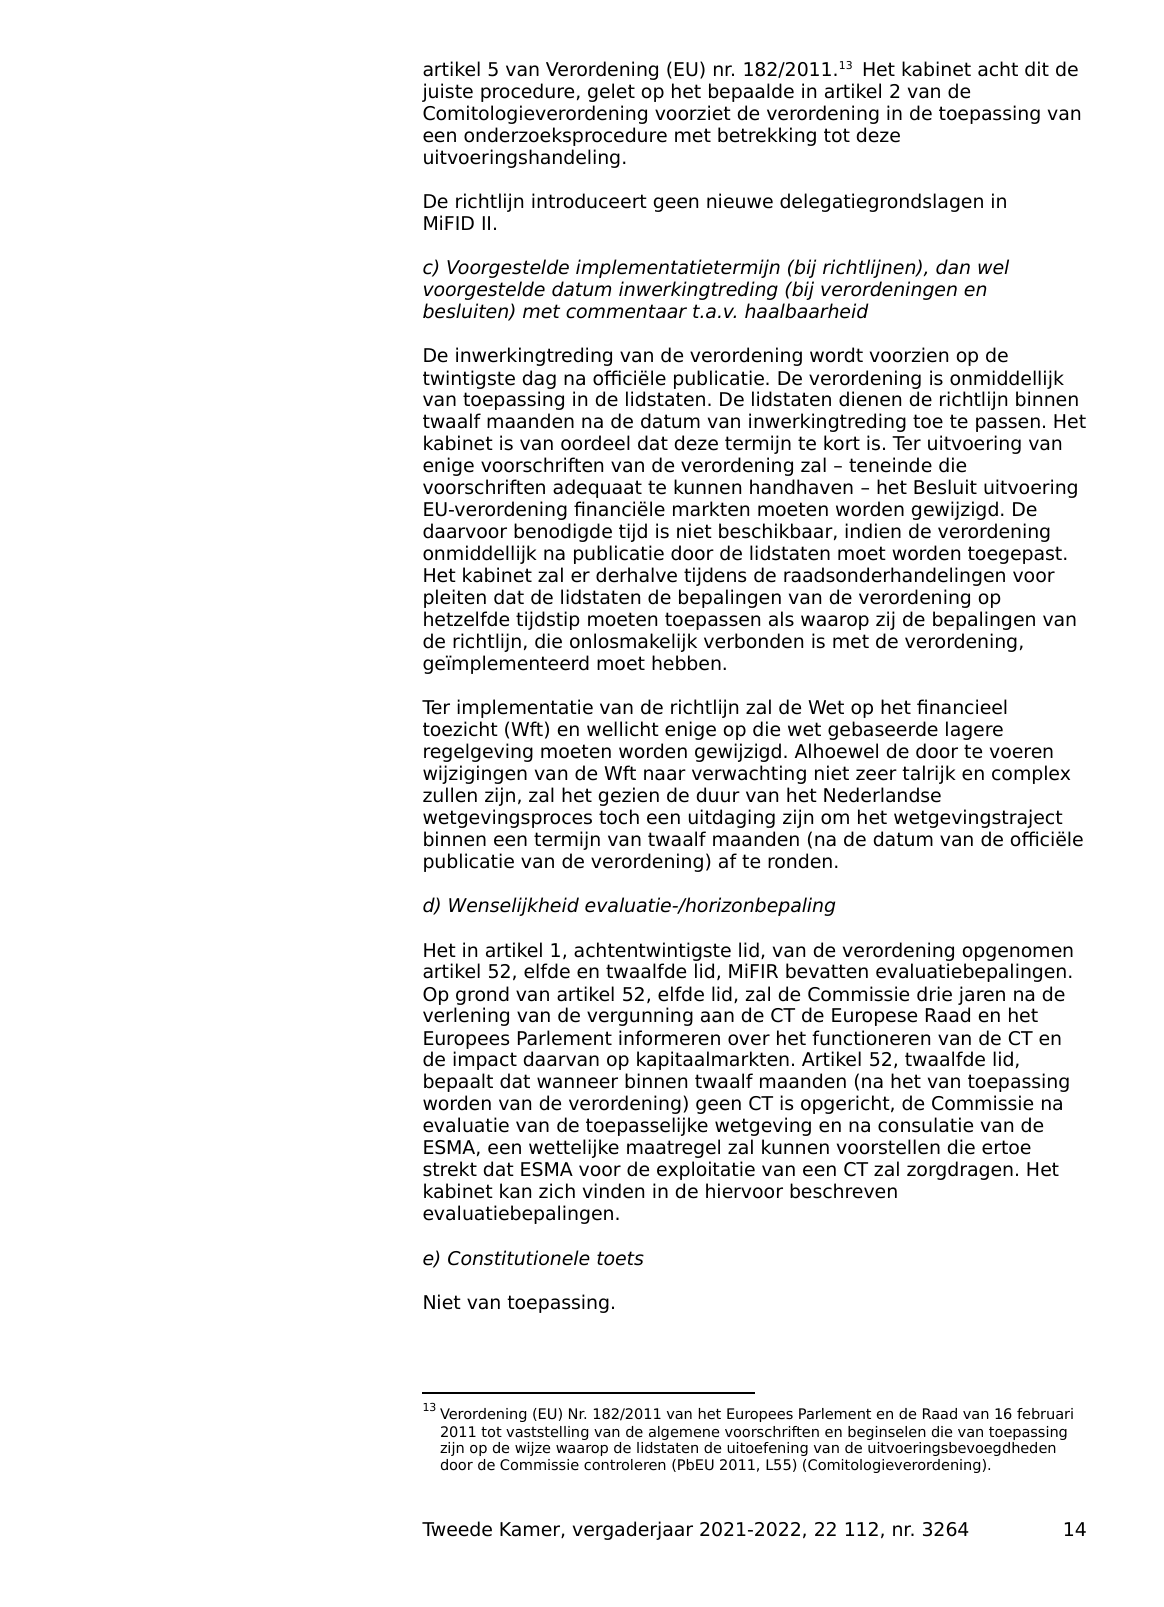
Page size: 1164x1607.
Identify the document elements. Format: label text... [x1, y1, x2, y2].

subtitle e) Constitutionele toets [422, 1247, 1087, 1269]
text artikel 5 van Verordening (EU) nr. 182/2011. Het kabinet acht dit de juiste procedure, gelet op het bepaalde in artikel 2 van de Comitologieverordening voorziet de verordening in de toepassing van een onderzoeksprocedure met betrekking tot deze uitvoeringshandeling. [422, 59, 1087, 169]
text Niet van toepassing. [422, 1292, 1087, 1313]
subtitle c) Voorgestelde implementatietermijn (bij richtlijnen), dan wel voorgestelde datum inwerkingtreding (bij verordeningen en besluiten) met commentaar t.a.v. haalbaarheid [422, 257, 1087, 323]
text Ter implementatie van de richtlijn zal de Wet op het financieel toezicht (Wft) en wellicht enige op die wet gebaseerde lagere regelgeving moeten worden gewijzigd. Alhoewel de door te voeren wijzigingen van de Wft naar verwachting niet zeer talrijk en complex zullen zijn, zal het gezien de duur van het Nederlandse wetgevingsproces toch een uitdaging zijn om het wetgevingstraject binnen een termijn van twaalf maanden (na de datum van de officiële publicatie van de verordening) af te ronden. [422, 697, 1087, 873]
text De inwerkingtreding van de verordening wordt voorzien op de twintigste dag na officiële publicatie. De verordening is onmiddellijk van toepassing in de lidstaten. De lidstaten dienen de richtlijn binnen twaalf maanden na de datum van inwerkingtreding toe te passen. Het kabinet is van oordeel dat deze termijn te kort is. Ter uitvoering van enige voorschriften van de verordening zal – teneinde die voorschriften adequaat te kunnen handhaven – het Besluit uitvoering EU-verordening financiële markten moeten worden gewijzigd. De daarvoor benodigde tijd is niet beschikbaar, indien de verordening onmiddellijk na publicatie door de lidstaten moet worden toegepast. Het kabinet zal er derhalve tijdens de raadsonderhandelingen voor pleiten dat de lidstaten de bepalingen van de verordening op hetzelfde tijdstip moeten toepassen als waarop zij de bepalingen van de richtlijn, die onlosmakelijk verbonden is met de verordening, geïmplementeerd moet hebben. [422, 345, 1087, 675]
text Het in artikel 1, achtentwintigste lid, van de verordening opgenomen artikel 52, elfde en twaalfde lid, MiFIR bevatten evaluatiebepalingen. Op grond van artikel 52, elfde lid, zal de Commissie drie jaren na de verlening van de vergunning aan de CT de Europese Raad en het Europees Parlement informeren over het functioneren van de CT en de impact daarvan op kapitaalmarkten. Artikel 52, twaalfde lid, bepaalt dat wanneer binnen twaalf maanden (na het van toepassing worden van de verordening) geen CT is opgericht, de Commissie na evaluatie van de toepasselijke wetgeving en na consulatie van de ESMA, een wettelijke maatregel zal kunnen voorstellen die ertoe strekt dat ESMA voor de exploitatie van een CT zal zorgdragen. Het kabinet kan zich vinden in de hiervoor beschreven evaluatiebepalingen. [422, 939, 1087, 1225]
text De richtlijn introduceert geen nieuwe delegatiegrondslagen in MiFID II. [422, 191, 1087, 235]
subtitle d) Wenselijkheid evaluatie-/horizonbepaling [422, 895, 1087, 917]
text Verordening (EU) Nr. 182/2011 van het Europees Parlement en de Raad van 16 februari 2011 tot vaststelling van de algemene voorschriften en beginselen die van toepassing zijn op de wijze waarop de lidstaten de uitoefening van de uitvoeringsbevoegdheden door de Commissie controleren (PbEU 2011, L55) (Comitologieverordening). [422, 1402, 1087, 1474]
